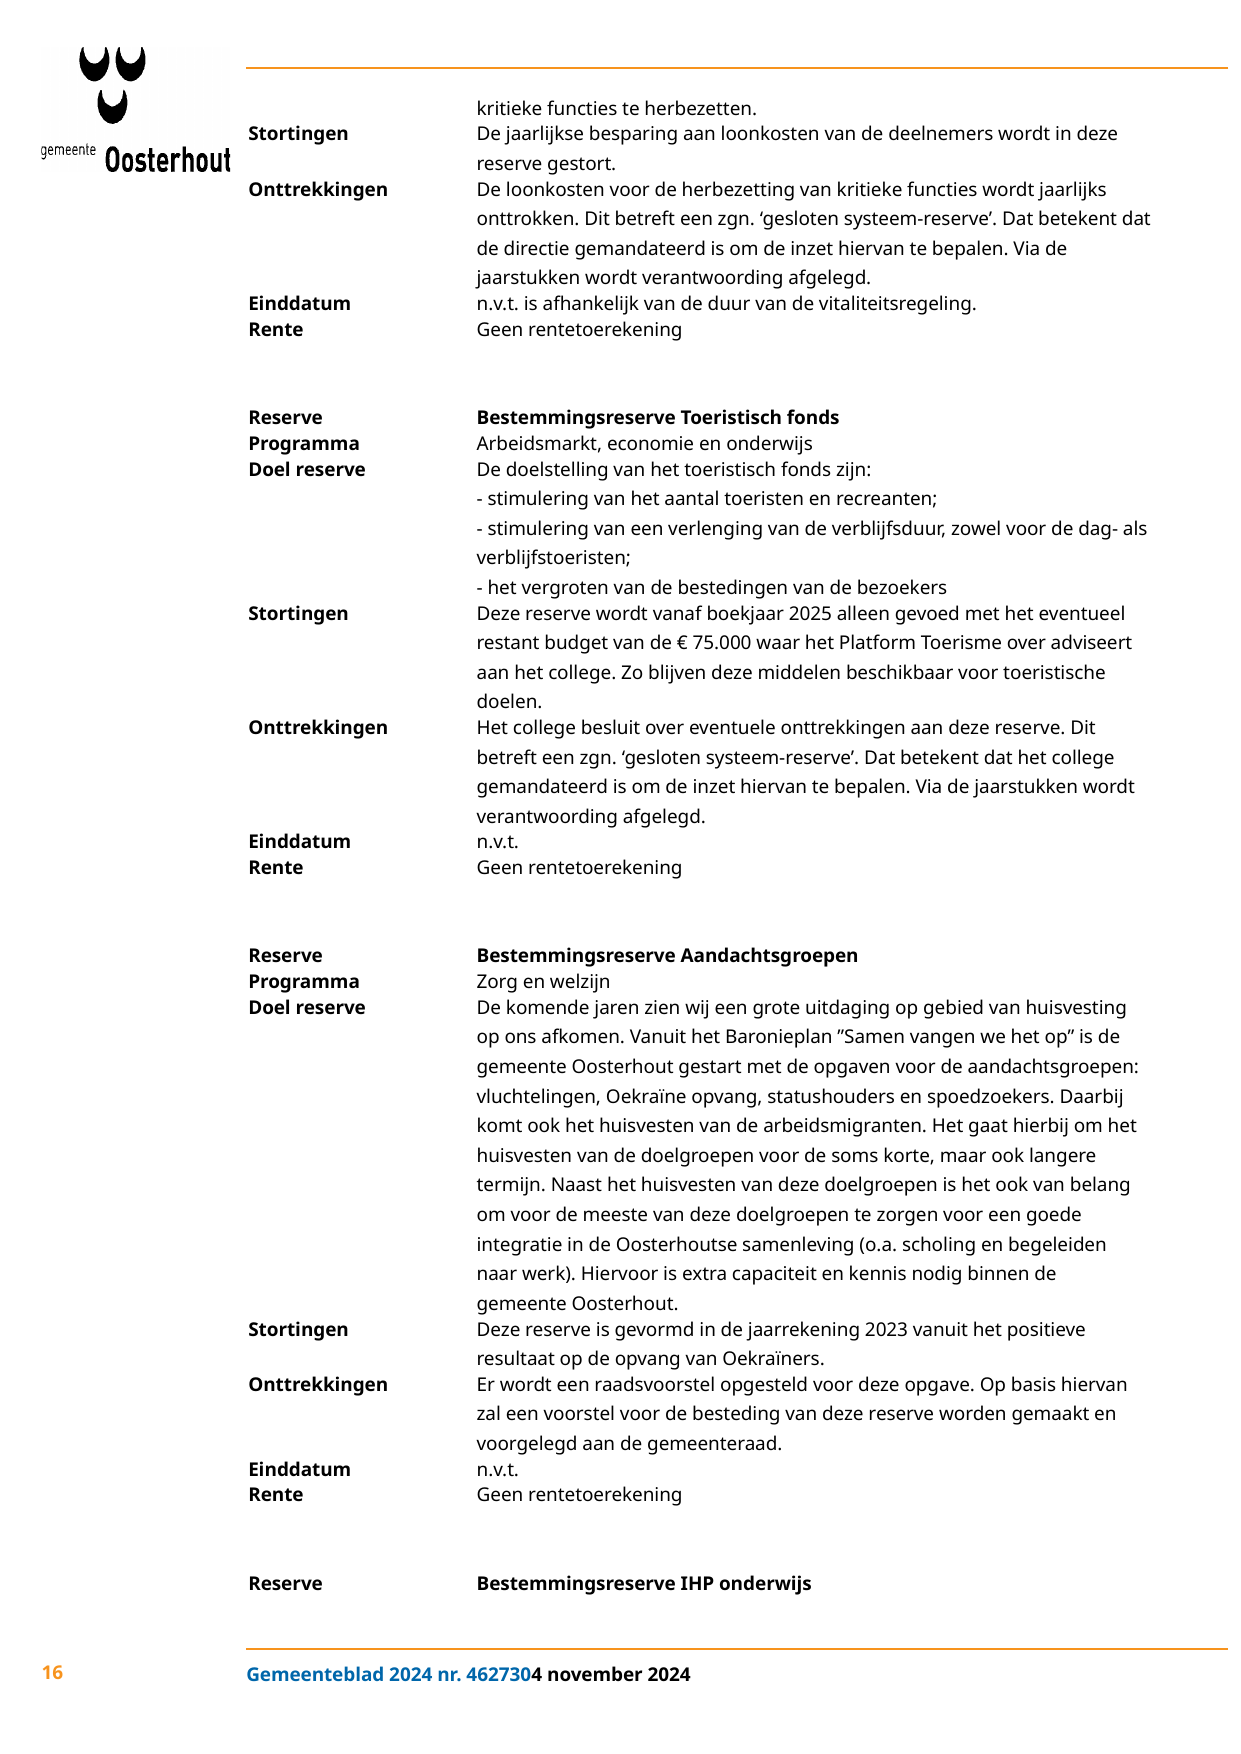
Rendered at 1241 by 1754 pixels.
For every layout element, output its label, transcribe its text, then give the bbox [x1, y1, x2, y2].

table_cell Programma [248, 969, 476, 994]
table_header Bestemmingsreserve IHP onderwijs [476, 1570, 1152, 1596]
table_cell Zorg en welzijn [476, 969, 1152, 994]
table_cell Programma [248, 430, 476, 456]
table_cell Einddatum [248, 829, 476, 854]
table_cell Rente [248, 1482, 476, 1507]
table_cell De loonkosten voor de herbezetting van kritieke functies wordt jaarlijks onttrokken. Dit betreft een zgn. ‘gesloten systeem-reserve’. Dat betekent dat de directie gemandateerd is om de inzet hiervan te bepalen. Via de jaarstukken wordt verantwoording afgelegd. [476, 176, 1152, 290]
table_cell Deze reserve wordt vanaf boekjaar 2025 alleen gevoed met het eventueel restant budget van de € 75.000 waar het Platform Toerisme over adviseert aan het college. Zo blijven deze middelen beschikbaar voor toeristische doelen. [476, 600, 1152, 714]
table_header Reserve [248, 943, 476, 968]
table_cell [248, 95, 476, 121]
table_cell Geen rentetoerekening [476, 316, 1152, 342]
table_cell Stortingen [248, 121, 476, 176]
table_cell Deze reserve is gevormd in de jaarrekening 2023 vanuit het positieve resultaat op de opvang van Oekraïners. [476, 1316, 1152, 1371]
table_cell Stortingen [248, 1316, 476, 1371]
table_cell Het college besluit over eventuele onttrekkingen aan deze reserve. Dit betreft een zgn. ‘gesloten systeem-reserve’. Dat betekent dat het college gemandateerd is om de inzet hiervan te bepalen. Via de jaarstukken wordt verantwoording afgelegd. [476, 714, 1152, 829]
table_cell Stortingen [248, 600, 476, 714]
table_header Reserve [248, 404, 476, 430]
table_header Reserve [248, 1570, 476, 1596]
table_cell Onttrekkingen [248, 1371, 476, 1456]
table_header Bestemmingsreserve Toeristisch fonds [476, 404, 1152, 430]
table_cell Rente [248, 316, 476, 342]
table_cell Einddatum [248, 1456, 476, 1482]
picture [41, 47, 231, 172]
table_cell n.v.t. [476, 829, 1152, 854]
table_cell Er wordt een raadsvoorstel opgesteld voor deze opgave. Op basis hiervan zal een voorstel voor de besteding van deze reserve worden gemaakt en voorgelegd aan de gemeenteraad. [476, 1371, 1152, 1456]
table_cell Geen rentetoerekening [476, 1482, 1152, 1507]
table_cell n.v.t. is afhankelijk van de duur van de vitaliteitsregeling. [476, 290, 1152, 316]
table_cell Onttrekkingen [248, 714, 476, 829]
table_cell De jaarlijkse besparing aan loonkosten van de deelnemers wordt in deze reserve gestort. [476, 121, 1152, 176]
table_header Bestemmingsreserve Aandachtsgroepen [476, 943, 1152, 968]
table_cell De doelstelling van het toeristisch fonds zijn: - stimulering van het aantal toeristen en recreanten; - stimulering van een verlenging van de verblijfsduur, zowel voor de dag- als verblijfstoeristen; - het vergroten van de bestedingen van de bezoekers [476, 456, 1152, 600]
table_cell De komende jaren zien wij een grote uitdaging op gebied van huisvesting op ons afkomen. Vanuit het Baronieplan ”Samen vangen we het op” is de gemeente Oosterhout gestart met de opgaven voor de aandachtsgroepen: vluchtelingen, Oekraïne opvang, statushouders en spoedzoekers. Daarbij komt ook het huisvesten van de arbeidsmigranten. Het gaat hierbij om het huisvesten van de doelgroepen voor de soms korte, maar ook langere termijn. Naast het huisvesten van deze doelgroepen is het ook van belang om voor de meeste van deze doelgroepen te zorgen voor een goede integratie in de Oosterhoutse samenleving (o.a. scholing en begeleiden naar werk). Hiervoor is extra capaciteit en kennis nodig binnen de gemeente Oosterhout. [476, 994, 1152, 1316]
table_cell kritieke functies te herbezetten. [476, 95, 1152, 121]
table_cell Rente [248, 855, 476, 880]
table_cell Arbeidsmarkt, economie en onderwijs [476, 430, 1152, 456]
table_cell Doel reserve [248, 994, 476, 1316]
table_cell n.v.t. [476, 1456, 1152, 1482]
table_cell Einddatum [248, 290, 476, 316]
table_cell Onttrekkingen [248, 176, 476, 290]
table_cell Doel reserve [248, 456, 476, 600]
table_cell Geen rentetoerekening [476, 855, 1152, 880]
